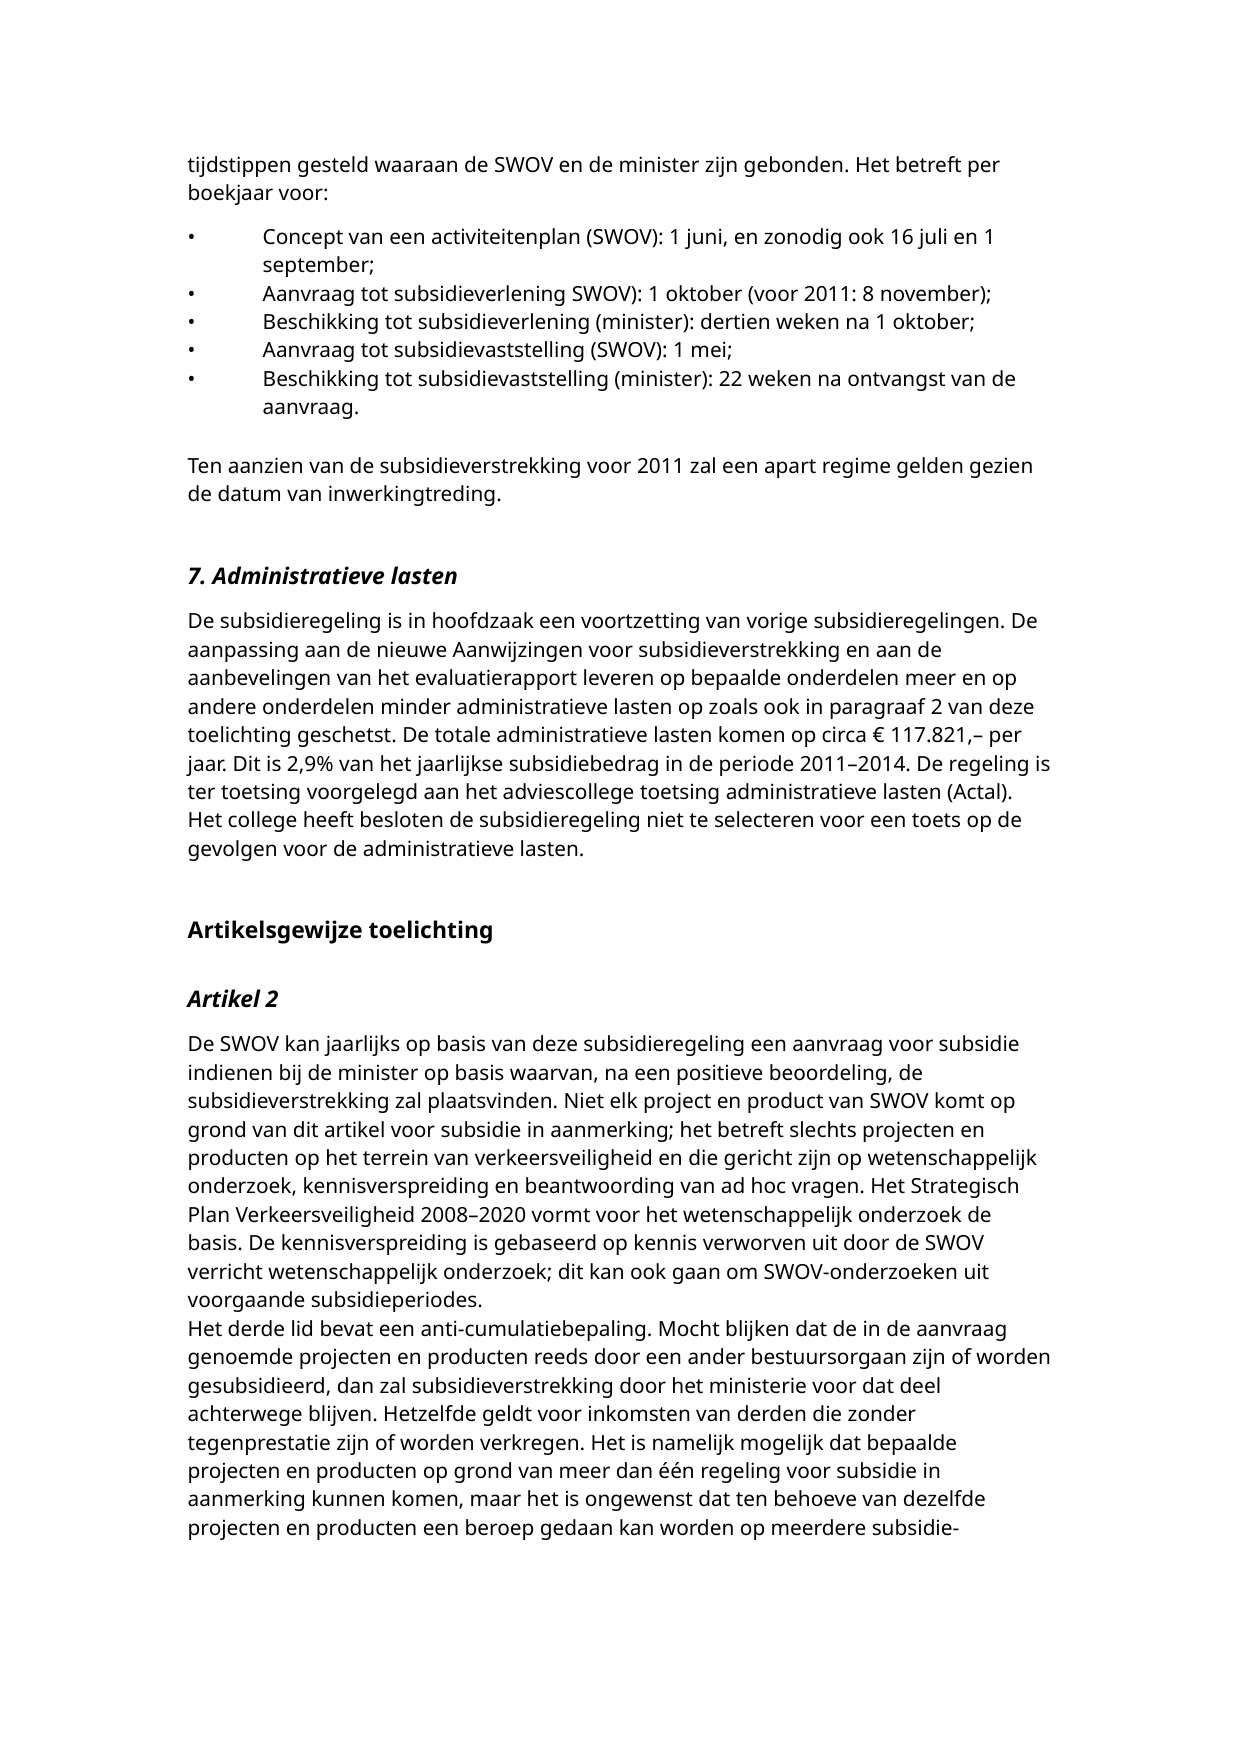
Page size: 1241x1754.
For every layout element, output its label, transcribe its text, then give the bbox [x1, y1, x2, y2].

list Beschikking tot subsidievaststelling (minister): 22 weken na ontvangst van de aanvraag. [187, 364, 1053, 421]
text Ten aanzien van de subsidieverstrekking voor 2011 zal een apart regime gelden gezien de datum van inwerkingtreding. [187, 451, 1053, 508]
list Concept van een activiteitenplan (SWOV): 1 juni, en zonodig ook 16 juli en 1 september; [187, 222, 1053, 279]
list Aanvraag tot subsidievaststelling (SWOV): 1 mei; [187, 336, 1053, 364]
subtitle Artikel 2 [187, 983, 1053, 1014]
text tijdstippen gesteld waaraan de SWOV en de minister zijn gebonden. Het betreft per boekjaar voor: [187, 150, 1053, 207]
list Aanvraag tot subsidieverlening SWOV): 1 oktober (voor 2011: 8 november); [187, 279, 1053, 307]
text Het derde lid bevat een anti-cumulatiebepaling. Mocht blijken dat de in de aanvraag genoemde projecten en producten reeds door een ander bestuursorgaan zijn of worden gesubsidieerd, dan zal subsidieverstrekking door het ministerie voor dat deel achterwege blijven. Hetzelfde geldt voor inkomsten van derden die zonder tegenprestatie zijn of worden verkregen. Het is namelijk mogelijk dat bepaalde projecten en producten op grond van meer dan één regeling voor subsidie in aanmerking kunnen komen, maar het is ongewenst dat ten behoeve van dezelfde projecten en producten een beroep gedaan kan worden op meerdere subsidie- [187, 1314, 1053, 1541]
list Beschikking tot subsidieverlening (minister): dertien weken na 1 oktober; [187, 307, 1053, 336]
subtitle Artikelsgewijze toelichting [187, 914, 1053, 946]
text De SWOV kan jaarlijks op basis van deze subsidieregeling een aanvraag voor subsidie indienen bij de minister op basis waarvan, na een positieve beoordeling, de subsidieverstrekking zal plaatsvinden. Niet elk project en product van SWOV komt op grond van dit artikel voor subsidie in aanmerking; het betreft slechts projecten en producten op het terrein van verkeersveiligheid en die gericht zijn op wetenschappelijk onderzoek, kennisverspreiding en beantwoording van ad hoc vragen. Het Strategisch Plan Verkeersveiligheid 2008–2020 vormt voor het wetenschappelijk onderzoek de basis. De kennisverspreiding is gebaseerd op kennis verworven uit door de SWOV verricht wetenschappelijk onderzoek; dit kan ook gaan om SWOV-onderzoeken uit voorgaande subsidieperiodes. [187, 1029, 1053, 1314]
subtitle 7. Administratieve lasten [187, 560, 1053, 592]
text De subsidieregeling is in hoofdzaak een voortzetting van vorige subsidieregelingen. De aanpassing aan de nieuwe Aanwijzingen voor subsidieverstrekking en aan de aanbevelingen van het evaluatierapport leveren op bepaalde onderdelen meer en op andere onderdelen minder administratieve lasten op zoals ook in paragraaf 2 van deze toelichting geschetst. De totale administratieve lasten komen op circa € 117.821,– per jaar. Dit is 2,9% van het jaarlijkse subsidiebedrag in de periode 2011–2014. De regeling is ter toetsing voorgelegd aan het adviescollege toetsing administratieve lasten (Actal). Het college heeft besloten de subsidieregeling niet te selecteren voor een toets op de gevolgen voor de administratieve lasten. [187, 607, 1053, 862]
